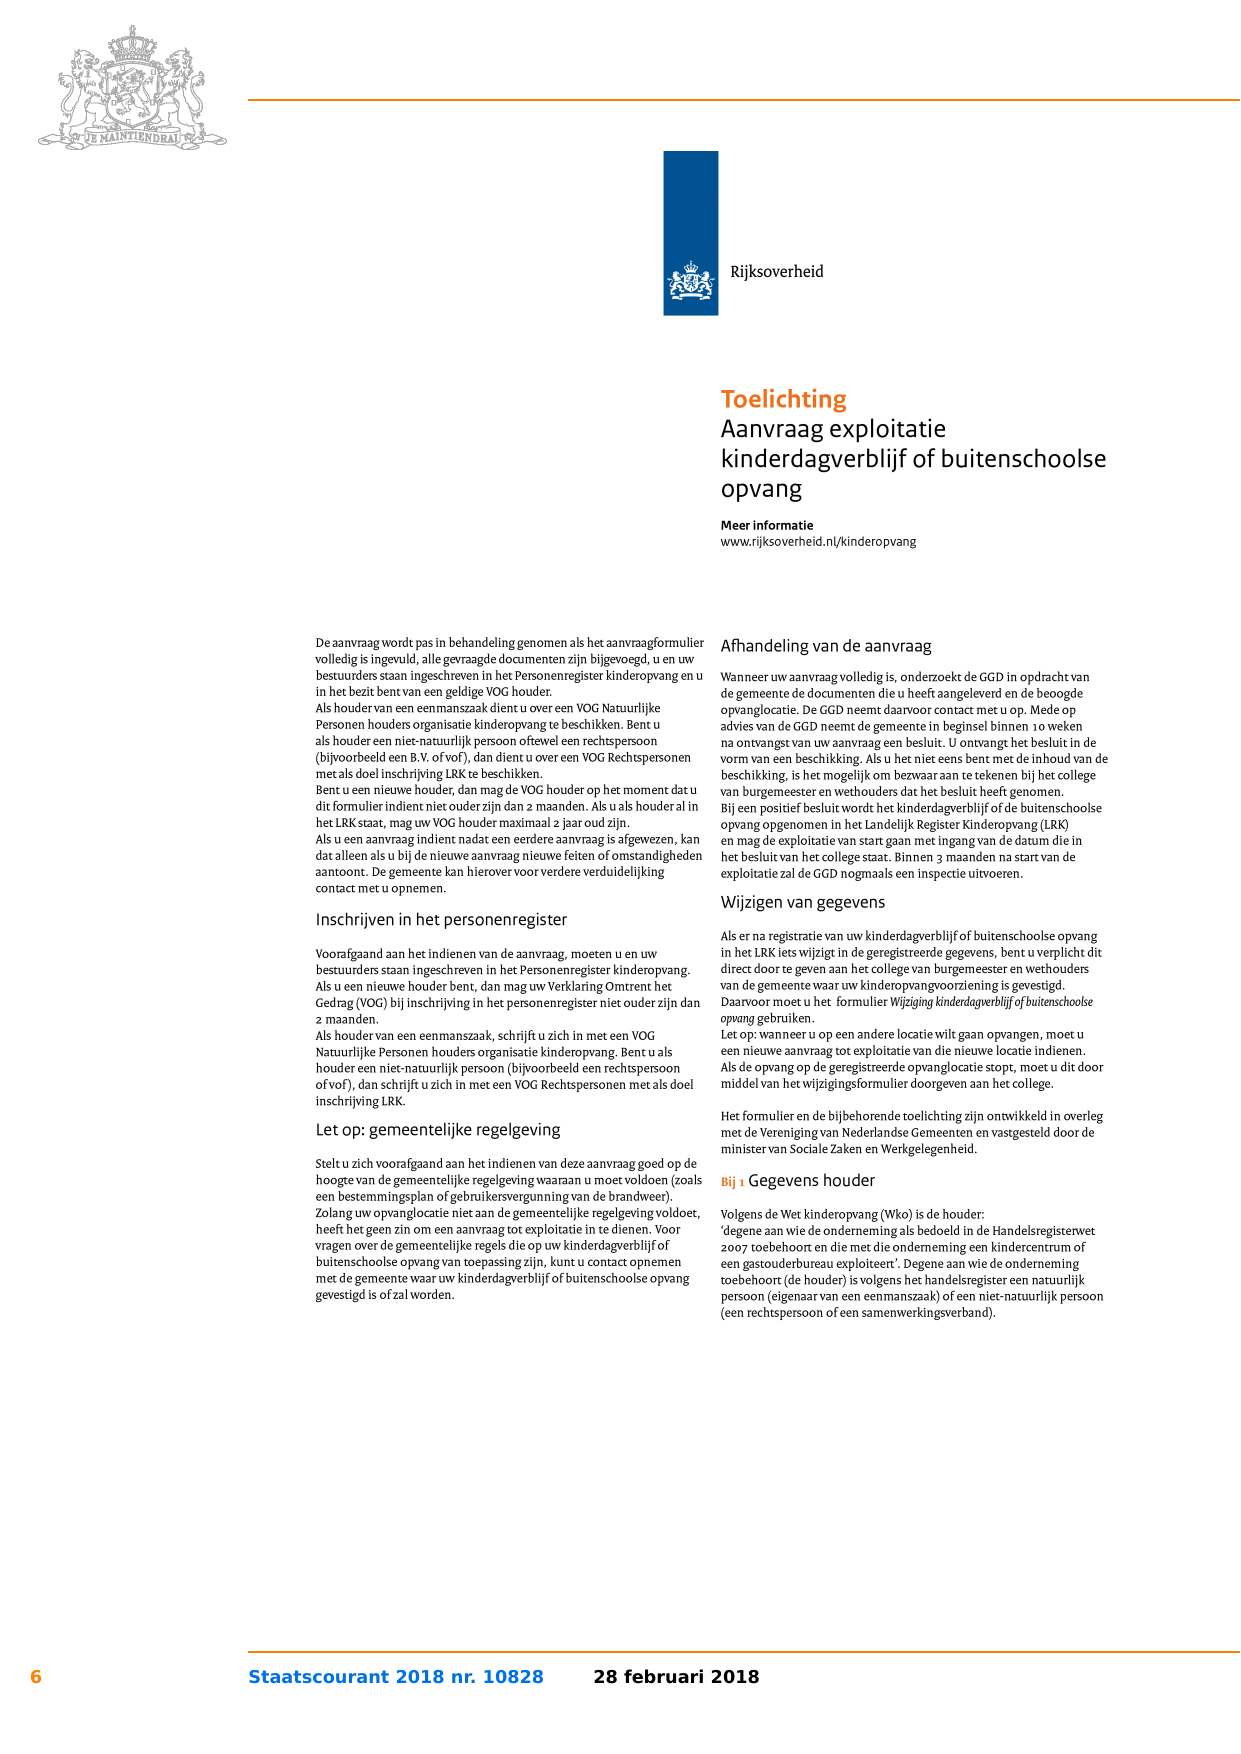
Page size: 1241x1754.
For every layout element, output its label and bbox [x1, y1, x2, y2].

picture [248, 151, 1134, 1404]
picture [38, 25, 227, 150]
